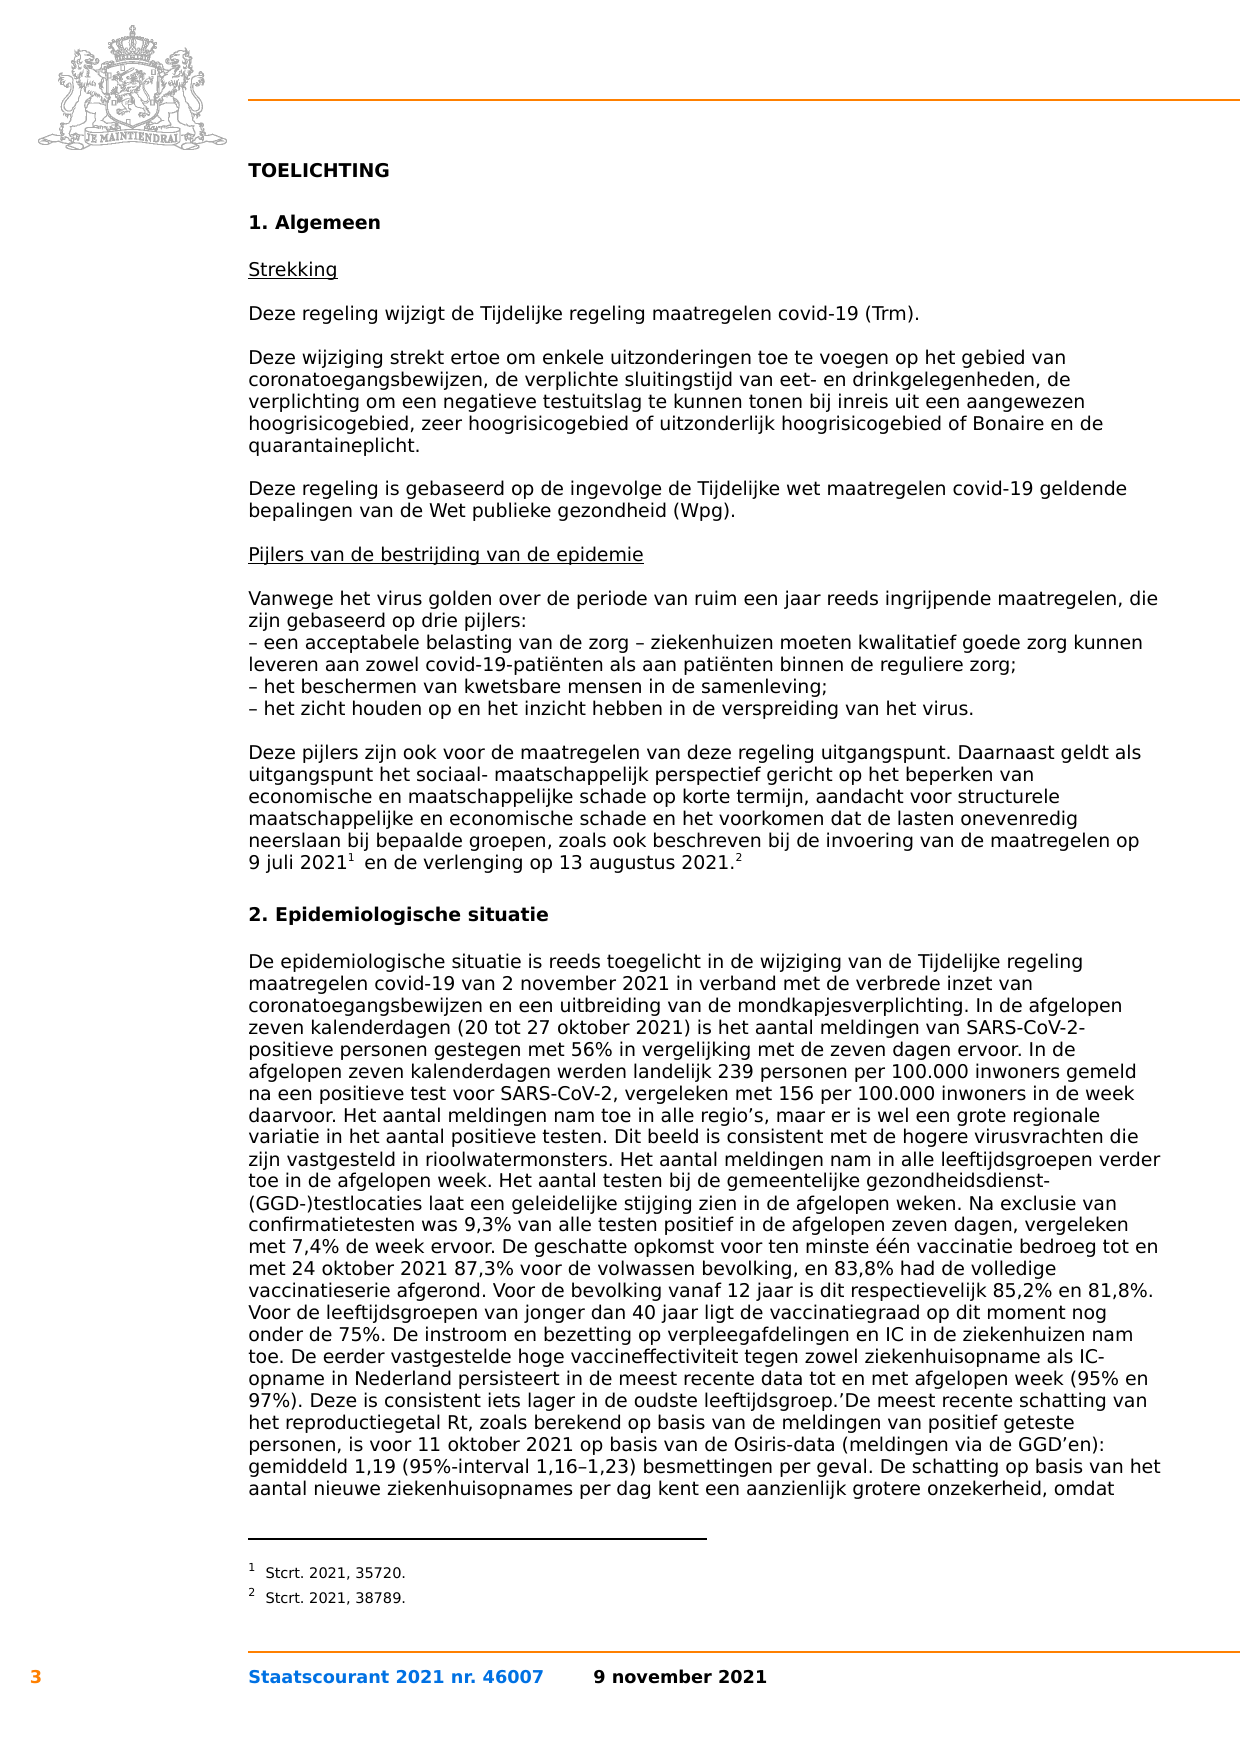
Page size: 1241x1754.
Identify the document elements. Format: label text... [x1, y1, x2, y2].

text Deze wijziging strekt ertoe om enkele uitzonderingen toe te voegen op het gebied van coronatoegangsbewijzen, de verplichte sluitingstijd van eet- en drinkgelegenheden, de verplichting om een negatieve testuitslag te kunnen tonen bij inreis uit een aangewezen hoogrisicogebied, zeer hoogrisicogebied of uitzonderlijk hoogrisicogebied of Bonaire en de quarantaineplicht. [248, 347, 1163, 456]
text – het beschermen van kwetsbare mensen in de samenleving; [248, 676, 1163, 698]
text Deze regeling wijzigt de Tijdelijke regeling maatregelen covid-19 (Trm). [248, 303, 1163, 325]
text Stcrt. 2021, 38789. [248, 1586, 1163, 1608]
subtitle 2. Epidemiologische situatie [248, 904, 1163, 926]
text Vanwege het virus golden over de periode van ruim een jaar reeds ingrijpende maatregelen, die zijn gebaseerd op drie pijlers: [248, 588, 1163, 632]
text – een acceptabele belasting van de zorg – ziekenhuizen moeten kwalitatief goede zorg kunnen leveren aan zowel covid-19-patiënten als aan patiënten binnen de reguliere zorg; [248, 632, 1163, 676]
picture [38, 25, 227, 150]
text Deze pijlers zijn ook voor de maatregelen van deze regeling uitgangspunt. Daarnaast geldt als uitgangspunt het sociaal- maatschappelijk perspectief gericht op het beperken van economische en maatschappelijke schade op korte termijn, aandacht voor structurele maatschappelijke en economische schade en het voorkomen dat de lasten onevenredig neerslaan bij bepaalde groepen, zoals ook beschreven bij de invoering van de maatregelen op 9 juli 2021 en de verlenging op 13 augustus 2021. [248, 742, 1163, 874]
subtitle TOELICHTING [248, 160, 1163, 182]
subtitle 1. Algemeen [248, 212, 1163, 234]
text Deze regeling is gebaseerd op de ingevolge de Tijdelijke wet maatregelen covid-19 geldende bepalingen van de Wet publieke gezondheid (Wpg). [248, 478, 1163, 522]
text De epidemiologische situatie is reeds toegelicht in de wijziging van de Tijdelijke regeling maatregelen covid-19 van 2 november 2021 in verband met de verbrede inzet van coronatoegangsbewijzen en een uitbreiding van de mondkapjesverplichting. In de afgelopen zeven kalenderdagen (20 tot 27 oktober 2021) is het aantal meldingen van SARS-CoV-2-positieve personen gestegen met 56% in vergelijking met de zeven dagen ervoor. In de afgelopen zeven kalenderdagen werden landelijk 239 personen per 100.000 inwoners gemeld na een positieve test voor SARS-CoV-2, vergeleken met 156 per 100.000 inwoners in de week daarvoor. Het aantal meldingen nam toe in alle regio’s, maar er is wel een grote regionale variatie in het aantal positieve testen. Dit beeld is consistent met de hogere virusvrachten die zijn vastgesteld in rioolwatermonsters. Het aantal meldingen nam in alle leeftijdsgroepen verder toe in de afgelopen week. Het aantal testen bij de gemeentelijke gezondheidsdienst- (GGD-)testlocaties laat een geleidelijke stijging zien in de afgelopen weken. Na exclusie van confirmatietesten was 9,3% van alle testen positief in de afgelopen zeven dagen, vergeleken met 7,4% de week ervoor. De geschatte opkomst voor ten minste één vaccinatie bedroeg tot en met 24 oktober 2021 87,3% voor de volwassen bevolking, en 83,8% had de volledige vaccinatieserie afgerond. Voor de bevolking vanaf 12 jaar is dit respectievelijk 85,2% en 81,8%. Voor de leeftijdsgroepen van jonger dan 40 jaar ligt de vaccinatiegraad op dit moment nog onder de 75%. De instroom en bezetting op verpleegafdelingen en IC in de ziekenhuizen nam toe. De eerder vastgestelde hoge vaccineffectiviteit tegen zowel ziekenhuisopname als IC-opname in Nederland persisteert in de meest recente data tot en met afgelopen week (95% en 97%). Deze is consistent iets lager in de oudste leeftijdsgroep.’De meest recente schatting van het reproductiegetal Rt, zoals berekend op basis van de meldingen van positief geteste personen, is voor 11 oktober 2021 op basis van de Osiris-data (meldingen via de GGD’en): gemiddeld 1,19 (95%-interval 1,16–1,23) besmettingen per geval. De schatting op basis van het aantal nieuwe ziekenhuisopnames per dag kent een aanzienlijk grotere onzekerheid, omdat [248, 951, 1163, 1500]
text – het zicht houden op en het inzicht hebben in de verspreiding van het virus. [248, 698, 1163, 720]
text Stcrt. 2021, 35720. [248, 1561, 1163, 1583]
subtitle Pijlers van de bestrijding van de epidemie [248, 544, 1163, 566]
subtitle Strekking [248, 259, 1163, 281]
